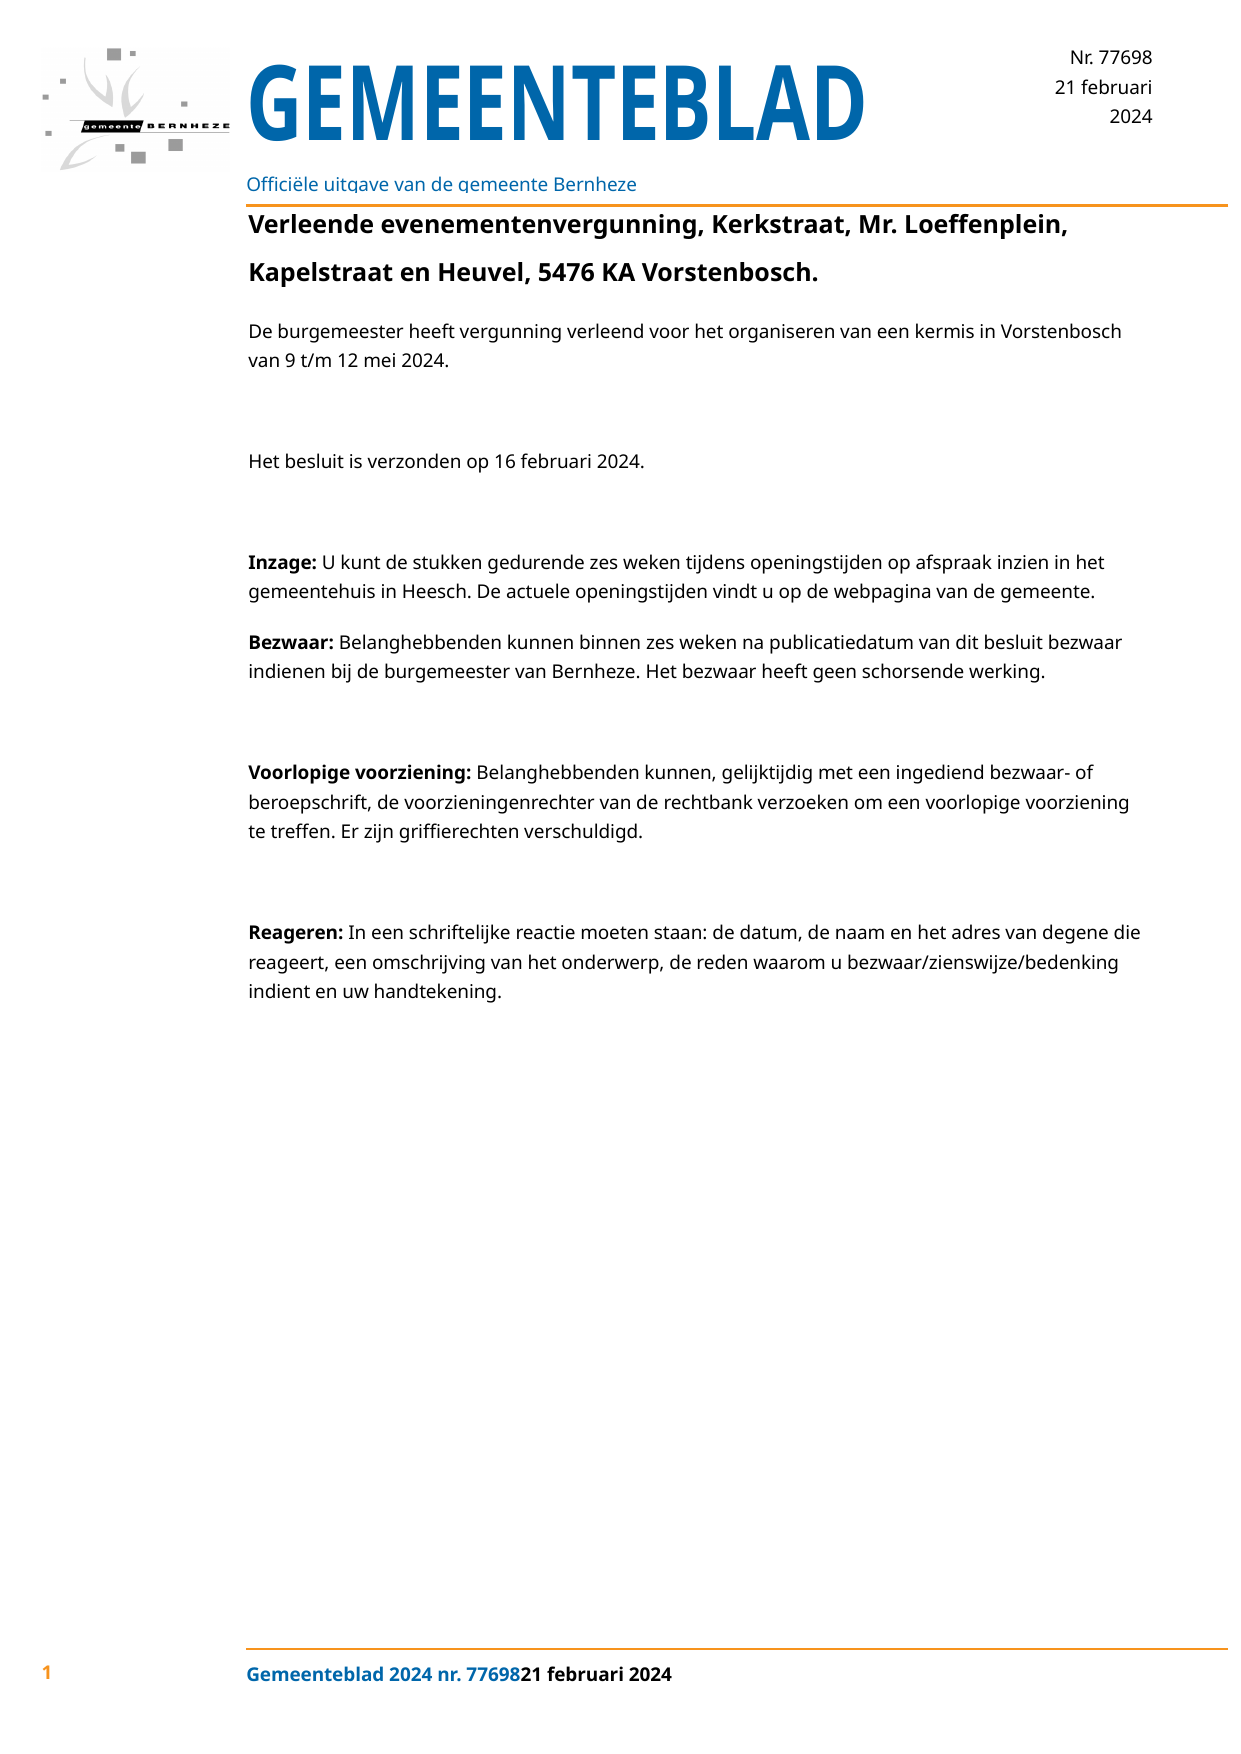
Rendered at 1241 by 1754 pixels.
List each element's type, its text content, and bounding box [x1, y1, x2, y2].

picture [41, 47, 231, 172]
text De burgemeester heeft vergunning verleend voor het organiseren van een kermis in Vorstenbosch van 9 t/m 12 mei 2024. [248, 318, 1152, 373]
text Het besluit is verzonden op 16 februari 2024. [248, 448, 1152, 474]
text Verleende evenementenvergunning, Kerkstraat, Mr. Loeffenplein, Kapelstraat en Heuvel, 5476 KA Vorstenbosch. [248, 207, 1152, 288]
text Bezwaar: Belanghebbenden kunnen binnen zes weken na publicatiedatum van dit besluit bezwaar indienen bij de burgemeester van Bernheze. Het bezwaar heeft geen schorsende werking. [248, 629, 1152, 684]
text Inzage: U kunt de stukken gedurende zes weken tijdens openingstijden op afspraak inzien in het gemeentehuis in Heesch. De actuele openingstijden vindt u op de webpagina van de gemeente. [248, 549, 1152, 604]
text Voorlopige voorziening: Belanghebbenden kunnen, gelijktijdig met een ingediend bezwaar- of beroepschrift, de voorzieningenrechter van de rechtbank verzoeken om een voorlopige voorziening te treffen. Er zijn griffierechten verschuldigd. [248, 759, 1152, 844]
text Reageren: In een schriftelijke reactie moeten staan: de datum, de naam en het adres van degene die reageert, een omschrijving van het onderwerp, de reden waarom u bezwaar/zienswijze/bedenking indient en uw handtekening. [248, 919, 1152, 1004]
